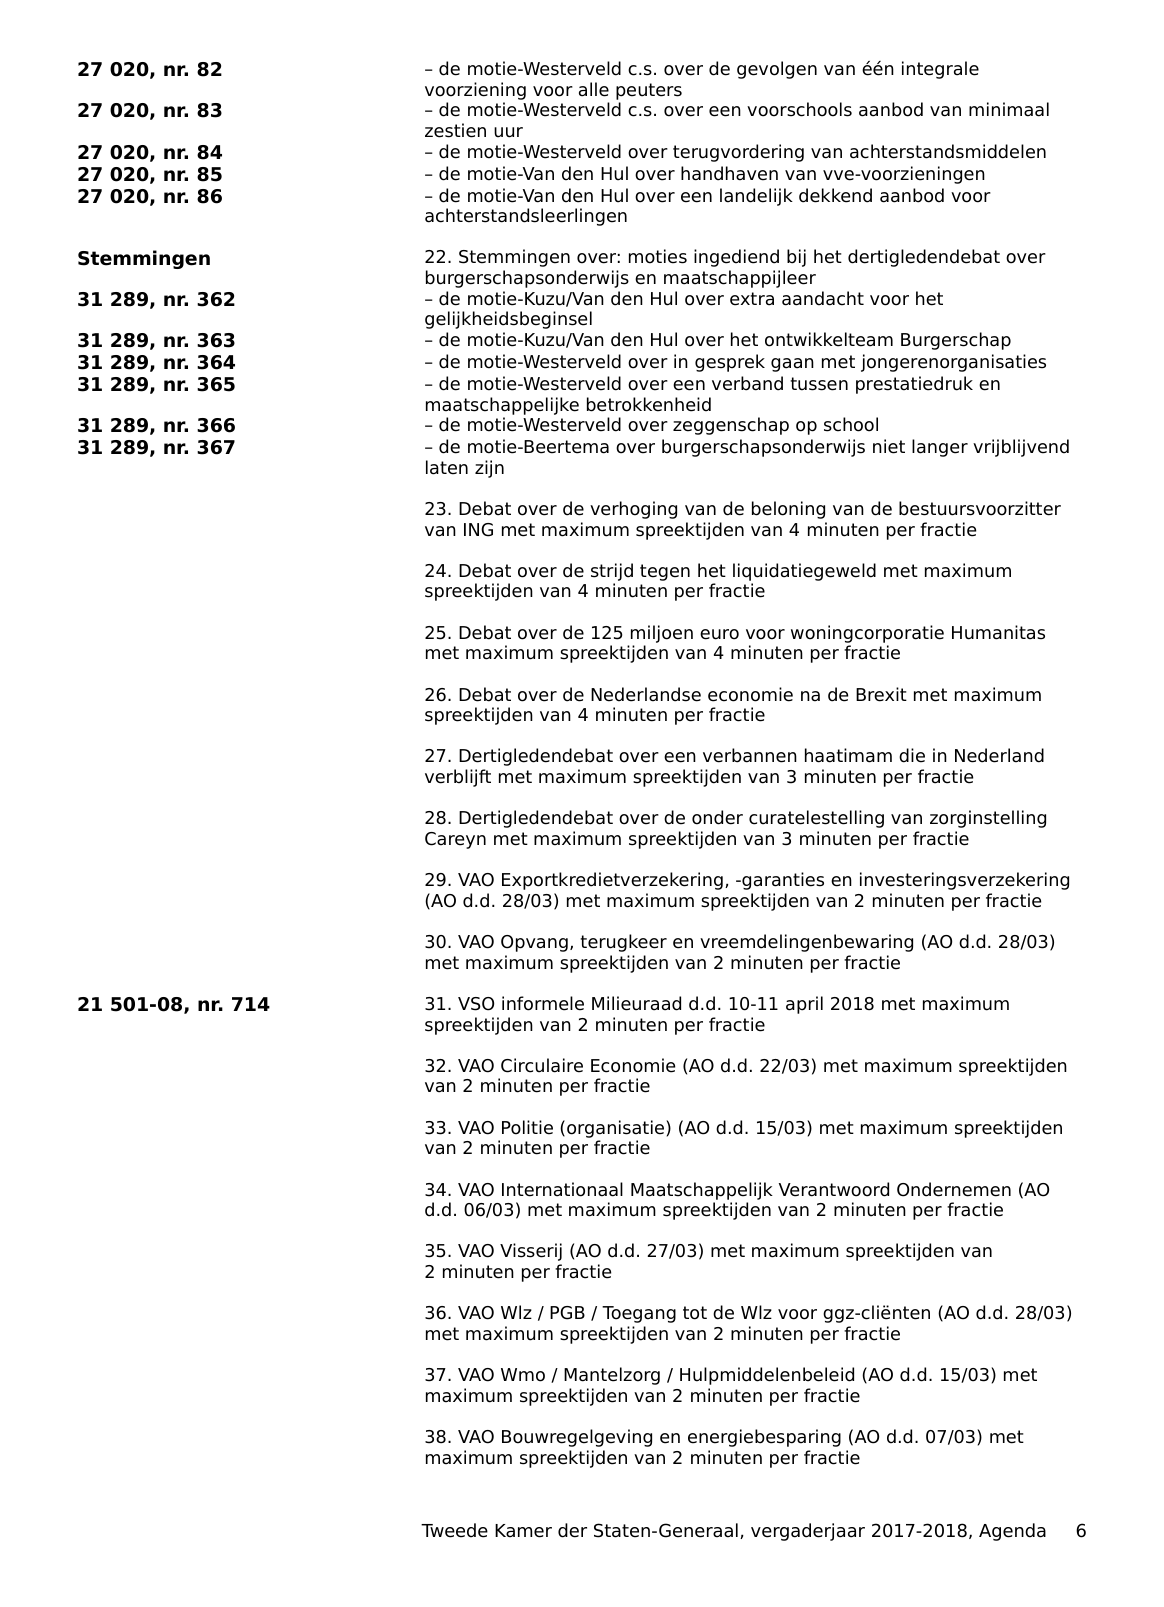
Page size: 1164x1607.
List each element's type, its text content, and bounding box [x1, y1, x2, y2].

table_cell 31 289, nr. 366 [77, 415, 401, 437]
table_cell [418, 788, 1087, 808]
table_cell [77, 1118, 401, 1159]
table_cell [77, 227, 401, 247]
table_cell [401, 973, 418, 994]
table_cell [401, 1345, 418, 1365]
table_cell – de motie-Van den Hul over een landelijk dekkend aanbod voor achterstandsleerlingen [418, 186, 1087, 227]
table_cell [77, 788, 401, 808]
table_cell 38. VAO Bouwregelgeving en energiebesparing (AO d.d. 07/03) met maximum spreektijden van 2 minuten per fractie [418, 1427, 1087, 1468]
table_cell [77, 1283, 401, 1303]
table_cell [77, 602, 401, 623]
table_cell [77, 746, 401, 788]
table_cell 36. VAO Wlz / PGB / Toegang tot de Wlz voor ggz-cliënten (AO d.d. 28/03) met maximum spreektijden van 2 minuten per fractie [418, 1303, 1087, 1344]
table_cell [401, 352, 418, 374]
table_cell [401, 540, 418, 561]
table_cell – de motie-Van den Hul over handhaven van vve-voorzieningen [418, 164, 1087, 186]
table_cell 37. VAO Wmo / Mantelzorg / Hulpmiddelenbeleid (AO d.d. 15/03) met maximum spreektijden van 2 minuten per fractie [418, 1365, 1087, 1406]
table_cell [77, 478, 401, 499]
table_cell [401, 1097, 418, 1118]
table_cell 31 289, nr. 363 [77, 330, 401, 352]
table_cell [77, 1365, 401, 1406]
table_cell – de motie-Westerveld c.s. over de gevolgen van één integrale voorziening voor alle peuters [418, 59, 1087, 100]
table_cell [401, 289, 418, 330]
table_cell [401, 561, 418, 602]
table_cell [77, 808, 401, 849]
table_cell [401, 808, 418, 849]
table_cell [77, 685, 401, 726]
table_cell [77, 1035, 401, 1056]
table_cell [401, 248, 418, 289]
table_cell [418, 726, 1087, 746]
table_cell [77, 1097, 401, 1118]
table_cell [77, 932, 401, 973]
table_cell 31 289, nr. 362 [77, 289, 401, 330]
table_cell [401, 664, 418, 684]
table_cell [401, 746, 418, 788]
table_cell [401, 1303, 418, 1344]
table_cell [401, 374, 418, 415]
table_cell [77, 911, 401, 932]
table_cell [77, 1303, 401, 1344]
table_cell [401, 478, 418, 499]
table_cell [401, 685, 418, 726]
table_cell [401, 186, 418, 227]
table_cell [401, 1427, 418, 1468]
table_cell [77, 850, 401, 870]
table_cell Stemmingen [77, 248, 401, 289]
table_cell [401, 850, 418, 870]
table_cell 27 020, nr. 86 [77, 186, 401, 227]
table_cell [401, 142, 418, 163]
table_cell [418, 1159, 1087, 1179]
table_cell 35. VAO Visserij (AO d.d. 27/03) met maximum spreektijden van 2 minuten per fractie [418, 1241, 1087, 1283]
table_cell [401, 602, 418, 623]
table_cell – de motie-Westerveld over in gesprek gaan met jongerenorganisaties [418, 352, 1087, 374]
table_cell 27. Dertigledendebat over een verbannen haatimam die in Nederland verblijft met maximum spreektijden van 3 minuten per fractie [418, 746, 1087, 788]
table_cell [418, 540, 1087, 561]
table_cell [401, 415, 418, 437]
table_cell – de motie-Westerveld over een verband tussen prestatiedruk en maatschappelijke betrokkenheid [418, 374, 1087, 415]
table_cell [401, 870, 418, 911]
table_cell [401, 1241, 418, 1283]
table_cell 23. Debat over de verhoging van de beloning van de bestuursvoorzitter van ING met maximum spreektijden van 4 minuten per fractie [418, 499, 1087, 540]
table_cell [401, 1365, 418, 1406]
table_cell 21 501-08, nr. 714 [77, 994, 401, 1035]
table_cell [401, 164, 418, 186]
table_cell [418, 1406, 1087, 1427]
table_cell [401, 1159, 418, 1179]
table_cell [418, 1035, 1087, 1056]
table_cell [77, 1159, 401, 1179]
table_cell [401, 788, 418, 808]
table_cell 31. VSO informele Milieuraad d.d. 10-11 april 2018 met maximum spreektijden van 2 minuten per fractie [418, 994, 1087, 1035]
table_cell [401, 1056, 418, 1097]
table_cell – de motie-Westerveld over terugvordering van achterstandsmiddelen [418, 142, 1087, 163]
table_cell [418, 1345, 1087, 1365]
table_cell [77, 499, 401, 540]
table_cell 27 020, nr. 82 [77, 59, 401, 100]
table_cell [401, 100, 418, 142]
table_cell [77, 870, 401, 911]
table_cell 31 289, nr. 365 [77, 374, 401, 415]
table_cell 27 020, nr. 85 [77, 164, 401, 186]
table_cell [418, 1097, 1087, 1118]
table_cell [401, 911, 418, 932]
table_cell [401, 1180, 418, 1221]
table_cell [77, 1406, 401, 1427]
table_cell [418, 1283, 1087, 1303]
table_cell [77, 1180, 401, 1221]
table_cell 33. VAO Politie (organisatie) (AO d.d. 15/03) met maximum spreektijden van 2 minuten per fractie [418, 1118, 1087, 1159]
table_cell 28. Dertigledendebat over de onder curatelestelling van zorginstelling Careyn met maximum spreektijden van 3 minuten per fractie [418, 808, 1087, 849]
table_cell [418, 1221, 1087, 1241]
table_cell 29. VAO Exportkredietverzekering, -garanties en investeringsverzekering (AO d.d. 28/03) met maximum spreektijden van 2 minuten per fractie [418, 870, 1087, 911]
table_cell [418, 664, 1087, 684]
table_cell 26. Debat over de Nederlandse economie na de Brexit met maximum spreektijden van 4 minuten per fractie [418, 685, 1087, 726]
table_cell [418, 973, 1087, 994]
table_cell [418, 911, 1087, 932]
table_cell [401, 994, 418, 1035]
table_cell [401, 59, 418, 100]
table_cell [401, 726, 418, 746]
table_cell 27 020, nr. 83 [77, 100, 401, 142]
table_cell 34. VAO Internationaal Maatschappelijk Verantwoord Ondernemen (AO d.d. 06/03) met maximum spreektijden van 2 minuten per fractie [418, 1180, 1087, 1221]
table_cell [77, 1221, 401, 1241]
table_cell 31 289, nr. 367 [77, 437, 401, 478]
table_cell [77, 1427, 401, 1468]
table_cell – de motie-Beertema over burgerschapsonderwijs niet langer vrijblijvend laten zijn [418, 437, 1087, 478]
table_cell [77, 1241, 401, 1283]
table_cell [401, 437, 418, 478]
table_cell [401, 623, 418, 664]
table_cell [401, 1118, 418, 1159]
table_cell [418, 227, 1087, 247]
table_cell – de motie-Westerveld over zeggenschap op school [418, 415, 1087, 437]
table_cell 25. Debat over de 125 miljoen euro voor woningcorporatie Humanitas met maximum spreektijden van 4 minuten per fractie [418, 623, 1087, 664]
table_cell 31 289, nr. 364 [77, 352, 401, 374]
table_cell [401, 227, 418, 247]
table_cell [401, 1406, 418, 1427]
table_cell – de motie-Kuzu/Van den Hul over extra aandacht voor het gelijkheidsbeginsel [418, 289, 1087, 330]
table_cell [77, 623, 401, 664]
table_cell [418, 478, 1087, 499]
table_cell 27 020, nr. 84 [77, 142, 401, 163]
table_cell 30. VAO Opvang, terugkeer en vreemdelingenbewaring (AO d.d. 28/03) met maximum spreektijden van 2 minuten per fractie [418, 932, 1087, 973]
table_cell [77, 1056, 401, 1097]
table_cell [401, 499, 418, 540]
table_cell [77, 973, 401, 994]
table_cell [401, 1221, 418, 1241]
table_cell 32. VAO Circulaire Economie (AO d.d. 22/03) met maximum spreektijden van 2 minuten per fractie [418, 1056, 1087, 1097]
table_cell [77, 561, 401, 602]
table_cell [401, 932, 418, 973]
table_cell [77, 664, 401, 684]
table_cell – de motie-Westerveld c.s. over een voorschools aanbod van minimaal zestien uur [418, 100, 1087, 142]
table_cell 24. Debat over de strijd tegen het liquidatiegeweld met maximum spreektijden van 4 minuten per fractie [418, 561, 1087, 602]
table_cell [401, 1283, 418, 1303]
table_cell – de motie-Kuzu/Van den Hul over het ontwikkelteam Burgerschap [418, 330, 1087, 352]
table_cell [401, 1035, 418, 1056]
table_cell 22. Stemmingen over: moties ingediend bij het dertigledendebat over burgerschapsonderwijs en maatschappijleer [418, 248, 1087, 289]
table_cell [401, 330, 418, 352]
table_cell [77, 540, 401, 561]
table_cell [418, 850, 1087, 870]
table_cell [418, 602, 1087, 623]
table_cell [77, 1345, 401, 1365]
table_cell [77, 726, 401, 746]
